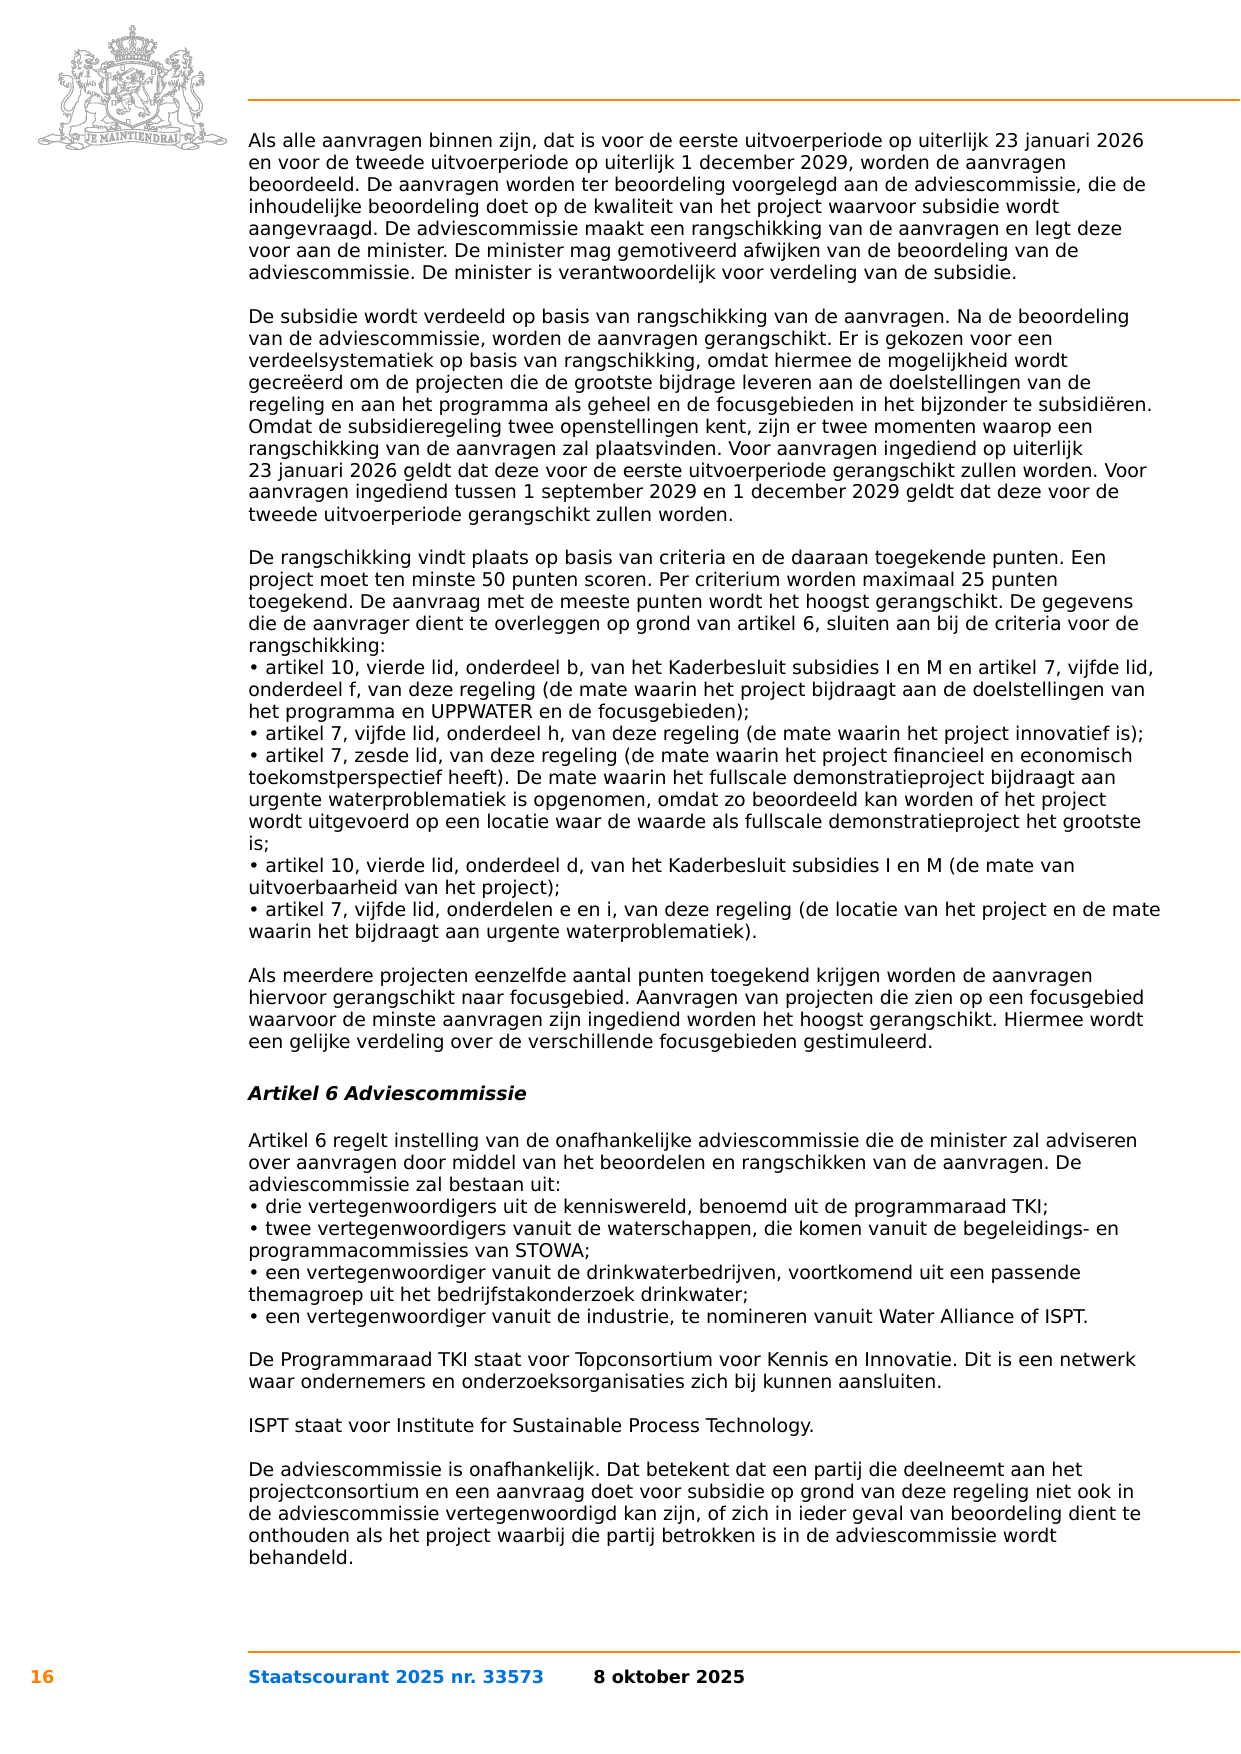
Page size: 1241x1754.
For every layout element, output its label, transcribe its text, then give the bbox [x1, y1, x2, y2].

text • artikel 7, vijfde lid, onderdeel h, van deze regeling (de mate waarin het project innovatief is); [248, 723, 1163, 745]
text • artikel 7, zesde lid, van deze regeling (de mate waarin het project financieel en economisch toekomstperspectief heeft). De mate waarin het fullscale demonstratieproject bijdraagt aan urgente waterproblematiek is opgenomen, omdat zo beoordeeld kan worden of het project wordt uitgevoerd op een locatie waar de waarde als fullscale demonstratieproject het grootste is; [248, 745, 1163, 855]
text Als alle aanvragen binnen zijn, dat is voor de eerste uitvoerperiode op uiterlijk 23 januari 2026 en voor de tweede uitvoerperiode op uiterlijk 1 december 2029, worden de aanvragen beoordeeld. De aanvragen worden ter beoordeling voorgelegd aan de adviescommissie, die de inhoudelijke beoordeling doet op de kwaliteit van het project waarvoor subsidie wordt aangevraagd. De adviescommissie maakt een rangschikking van de aanvragen en legt deze voor aan de minister. De minister mag gemotiveerd afwijken van de beoordeling van de adviescommissie. De minister is verantwoordelijk voor verdeling van de subsidie. [248, 130, 1163, 284]
subtitle Artikel 6 Adviescommissie [248, 1083, 1163, 1105]
picture [38, 25, 227, 150]
text • drie vertegenwoordigers uit de kenniswereld, benoemd uit de programmaraad TKI; [248, 1196, 1163, 1218]
text Als meerdere projecten eenzelfde aantal punten toegekend krijgen worden de aanvragen hiervoor gerangschikt naar focusgebied. Aanvragen van projecten die zien op een focusgebied waarvoor de minste aanvragen zijn ingediend worden het hoogst gerangschikt. Hiermee wordt een gelijke verdeling over de verschillende focusgebieden gestimuleerd. [248, 965, 1163, 1053]
text Artikel 6 regelt instelling van de onafhankelijke adviescommissie die de minister zal adviseren over aanvragen door middel van het beoordelen en rangschikken van de aanvragen. De adviescommissie zal bestaan uit: [248, 1130, 1163, 1196]
text De rangschikking vindt plaats op basis van criteria en de daaraan toegekende punten. Een project moet ten minste 50 punten scoren. Per criterium worden maximaal 25 punten toegekend. De aanvraag met de meeste punten wordt het hoogst gerangschikt. De gegevens die de aanvrager dient te overleggen op grond van artikel 6, sluiten aan bij de criteria voor de rangschikking: [248, 547, 1163, 657]
text • artikel 7, vijfde lid, onderdelen e en i, van deze regeling (de locatie van het project en de mate waarin het bijdraagt aan urgente waterproblematiek). [248, 899, 1163, 943]
text De Programmaraad TKI staat voor Topconsortium voor Kennis en Innovatie. Dit is een netwerk waar ondernemers en onderzoeksorganisaties zich bij kunnen aansluiten. [248, 1349, 1163, 1393]
text ISPT staat voor Institute for Sustainable Process Technology. [248, 1415, 1163, 1437]
text • een vertegenwoordiger vanuit de industrie, te nomineren vanuit Water Alliance of ISPT. [248, 1306, 1163, 1327]
text De adviescommissie is onafhankelijk. Dat betekent dat een partij die deelneemt aan het projectconsortium en een aanvraag doet voor subsidie op grond van deze regeling niet ook in de adviescommissie vertegenwoordigd kan zijn, of zich in ieder geval van beoordeling dient te onthouden als het project waarbij die partij betrokken is in de adviescommissie wordt behandeld. [248, 1459, 1163, 1569]
text • twee vertegenwoordigers vanuit de waterschappen, die komen vanuit de begeleidings- en programmacommissies van STOWA; [248, 1218, 1163, 1262]
text De subsidie wordt verdeeld op basis van rangschikking van de aanvragen. Na de beoordeling van de adviescommissie, worden de aanvragen gerangschikt. Er is gekozen voor een verdeelsystematiek op basis van rangschikking, omdat hiermee de mogelijkheid wordt gecreëerd om de projecten die de grootste bijdrage leveren aan de doelstellingen van de regeling en aan het programma als geheel en de focusgebieden in het bijzonder te subsidiëren. Omdat de subsidieregeling twee openstellingen kent, zijn er twee momenten waarop een rangschikking van de aanvragen zal plaatsvinden. Voor aanvragen ingediend op uiterlijk 23 januari 2026 geldt dat deze voor de eerste uitvoerperiode gerangschikt zullen worden. Voor aanvragen ingediend tussen 1 september 2029 en 1 december 2029 geldt dat deze voor de tweede uitvoerperiode gerangschikt zullen worden. [248, 306, 1163, 525]
text • een vertegenwoordiger vanuit de drinkwaterbedrijven, voortkomend uit een passende themagroep uit het bedrijfstakonderzoek drinkwater; [248, 1262, 1163, 1306]
text • artikel 10, vierde lid, onderdeel d, van het Kaderbesluit subsidies I en M (de mate van uitvoerbaarheid van het project); [248, 855, 1163, 899]
text • artikel 10, vierde lid, onderdeel b, van het Kaderbesluit subsidies I en M en artikel 7, vijfde lid, onderdeel f, van deze regeling (de mate waarin het project bijdraagt aan de doelstellingen van het programma en UPPWATER en de focusgebieden); [248, 657, 1163, 723]
